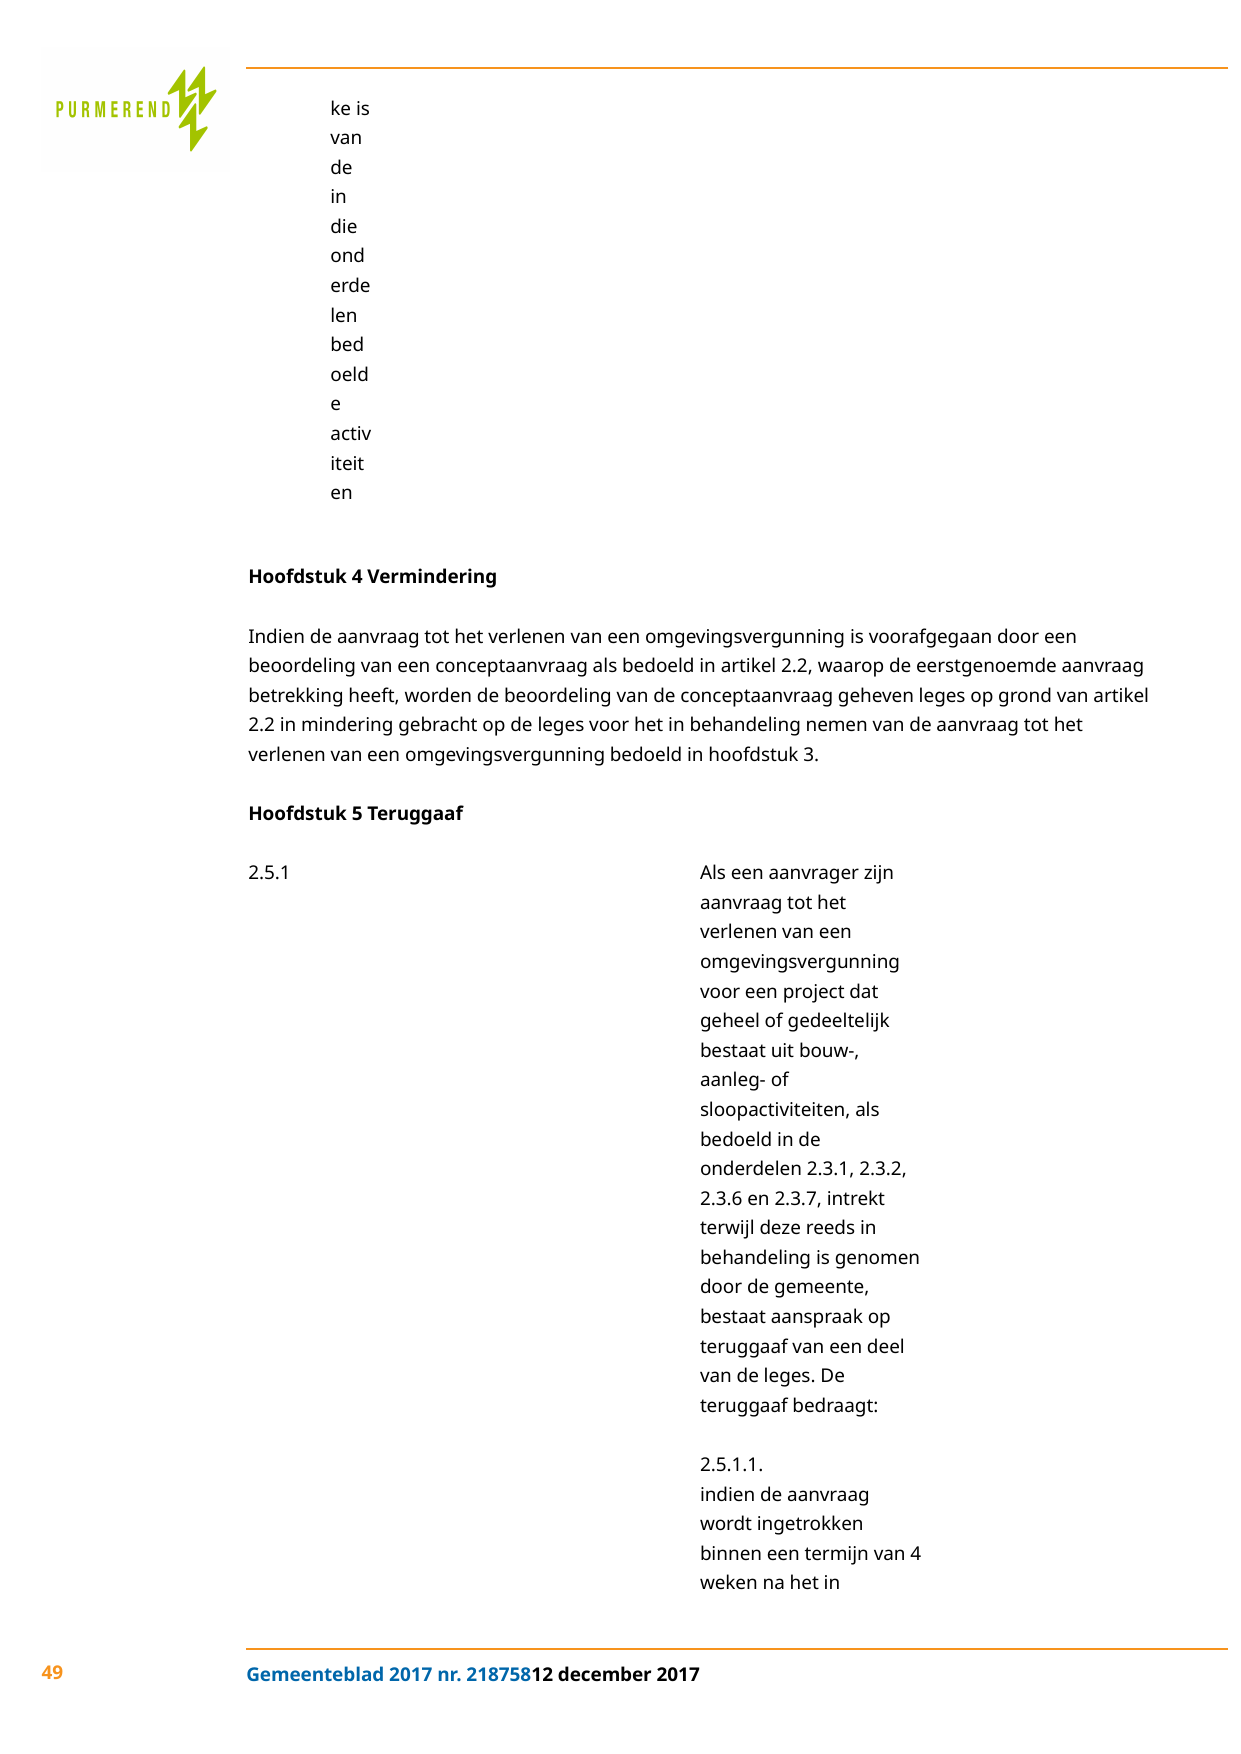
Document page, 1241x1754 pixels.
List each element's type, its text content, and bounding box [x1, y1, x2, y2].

table_cell ke is van de in die onderdelen bedoelde activiteiten [330, 95, 371, 505]
table_cell [412, 505, 453, 531]
table_cell [330, 505, 371, 531]
text Hoofdstuk 5 Teruggaaf [248, 800, 1152, 826]
table_cell [741, 505, 782, 531]
table_cell [1069, 505, 1110, 531]
text Hoofdstuk 4 Vermindering [248, 564, 1152, 589]
table_cell [864, 505, 905, 531]
table_header 2.5.1 [248, 860, 474, 1595]
table_header [926, 860, 1152, 1595]
table_cell [1110, 505, 1152, 531]
table_cell [782, 505, 823, 531]
table_cell [371, 95, 412, 505]
table_header [474, 860, 700, 1595]
table_header Als een aanvrager zijn aanvraag tot het verlenen van een omgevingsvergunning voor een project dat geheel of gedeeltelijk bestaat uit bouw-, aanleg- of sloopactiviteiten, als bedoeld in de onderdelen 2.3.1, 2.3.2, 2.3.6 en 2.3.7, intrekt terwijl deze reeds in behandeling is genomen door de gemeente, bestaat aanspraak op teruggaaf van een deel van de leges. De teruggaaf bedraagt: 2.5.1.1. indien de aanvraag wordt ingetrokken binnen een termijn van 4 weken na het in [700, 860, 926, 1595]
table_cell [248, 95, 289, 505]
table_cell [535, 505, 576, 531]
table_cell [289, 95, 330, 505]
table_cell [905, 505, 946, 531]
table_cell [371, 505, 412, 531]
table_cell [494, 505, 535, 531]
table_cell [289, 505, 330, 531]
table_cell [576, 505, 617, 531]
table_cell [248, 505, 289, 531]
table_cell [659, 505, 700, 531]
picture [41, 47, 231, 172]
table_cell [453, 505, 494, 531]
table_cell [700, 505, 741, 531]
table_cell [618, 505, 659, 531]
table_cell [823, 505, 864, 531]
table_cell [946, 505, 987, 531]
table_cell [1028, 505, 1069, 531]
text Indien de aanvraag tot het verlenen van een omgevingsvergunning is voorafgegaan door een beoordeling van een conceptaanvraag als bedoeld in artikel 2.2, waarop de eerstgenoemde aanvraag betrekking heeft, worden de beoordeling van de conceptaanvraag geheven leges op grond van artikel 2.2 in mindering gebracht op de leges voor het in behandeling nemen van de aanvraag tot het verlenen van een omgevingsvergunning bedoeld in hoofdstuk 3. [248, 623, 1152, 767]
table_cell [987, 505, 1028, 531]
